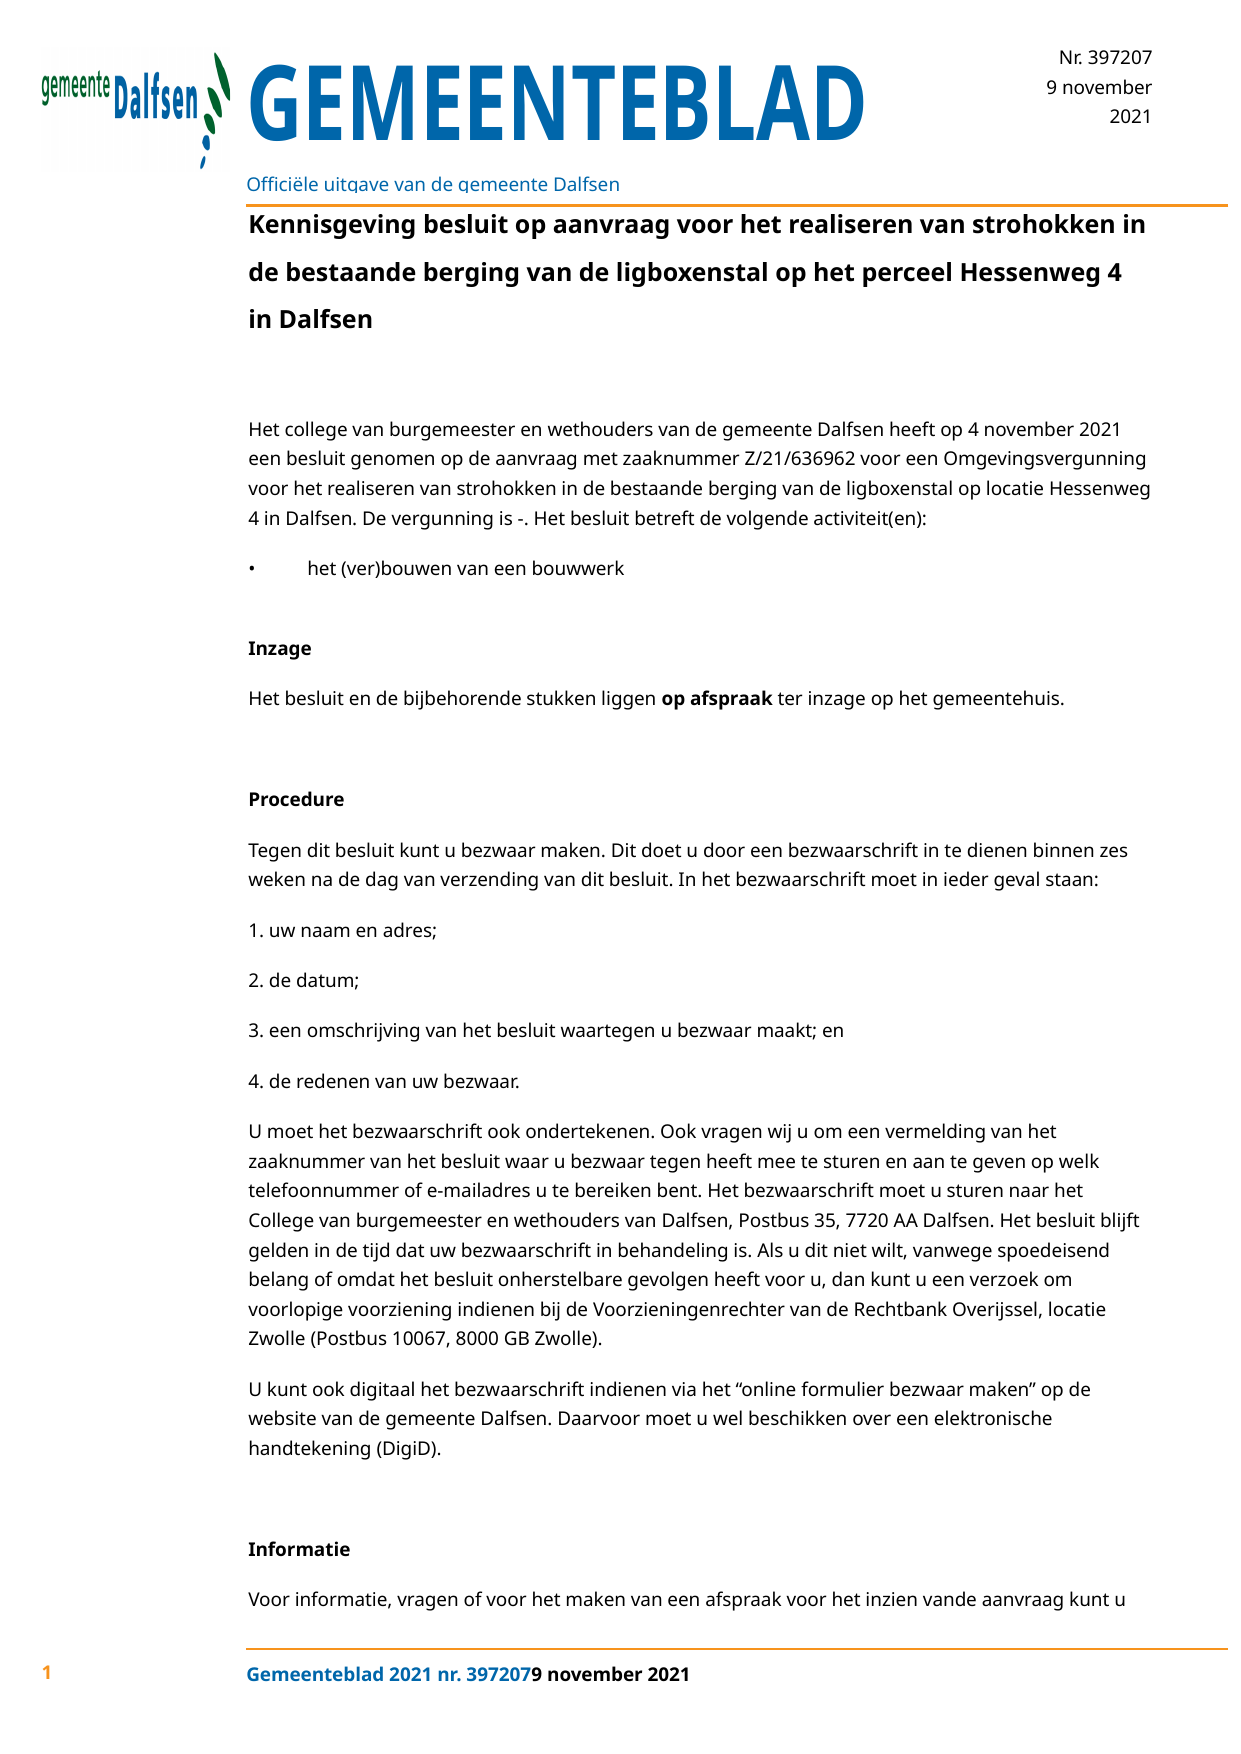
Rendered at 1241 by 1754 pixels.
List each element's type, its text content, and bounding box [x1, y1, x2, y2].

text U moet het bezwaarschrift ook ondertekenen. Ook vragen wij u om een vermelding van het zaaknummer van het besluit waar u bezwaar tegen heeft mee te sturen en aan te geven op welk telefoonnummer of e-mailadres u te bereiken bent. Het bezwaarschrift moet u sturen naar het College van burgemeester en wethouders van Dalfsen, Postbus 35, 7720 AA Dalfsen. Het besluit blijft gelden in de tijd dat uw bezwaarschrift in behandeling is. Als u dit niet wilt, vanwege spoedeisend belang of omdat het besluit onherstelbare gevolgen heeft voor u, dan kunt u een verzoek om voorlopige voorziening indienen bij de Voorzieningenrechter van de Rechtbank Overijssel, locatie Zwolle (Postbus 10067, 8000 GB Zwolle). [248, 1118, 1152, 1351]
text Procedure [248, 786, 1152, 812]
text Het besluit en de bijbehorende stukken liggen op afspraak ter inzage op het gemeentehuis. [248, 686, 1152, 711]
text Voor informatie, vragen of voor het maken van een afspraak voor het inzien vande aanvraag kunt u [248, 1586, 1152, 1612]
text Kennisgeving besluit op aanvraag voor het realiseren van strohokken in de bestaande berging van de ligboxenstal op het perceel Hessenweg 4 in Dalfsen [248, 207, 1152, 336]
text Informatie [248, 1536, 1152, 1562]
text 4. de redenen van uw bezwaar. [248, 1068, 1152, 1094]
picture [41, 47, 231, 172]
list het (ver)bouwen van een bouwwerk [248, 555, 1152, 581]
text U kunt ook digitaal het bezwaarschrift indienen via het “online formulier bezwaar maken” op de website van de gemeente Dalfsen. Daarvoor moet u wel beschikken over een elektronische handtekening (DigiD). [248, 1376, 1152, 1461]
text Inzage [248, 635, 1152, 661]
text 1. uw naam en adres; [248, 917, 1152, 942]
text 3. een omschrijving van het besluit waartegen u bezwaar maakt; en [248, 1018, 1152, 1043]
text Het college van burgemeester en wethouders van de gemeente Dalfsen heeft op 4 november 2021 een besluit genomen op de aanvraag met zaaknummer Z/21/636962 voor een Omgevingsvergunning voor het realiseren van strohokken in de bestaande berging van de ligboxenstal op locatie Hessenweg 4 in Dalfsen. De vergunning is -. Het besluit betreft de volgende activiteit(en): [248, 416, 1152, 530]
text Tegen dit besluit kunt u bezwaar maken. Dit doet u door een bezwaarschrift in te dienen binnen zes weken na de dag van verzending van dit besluit. In het bezwaarschrift moet in ieder geval staan: [248, 837, 1152, 892]
text 2. de datum; [248, 967, 1152, 993]
